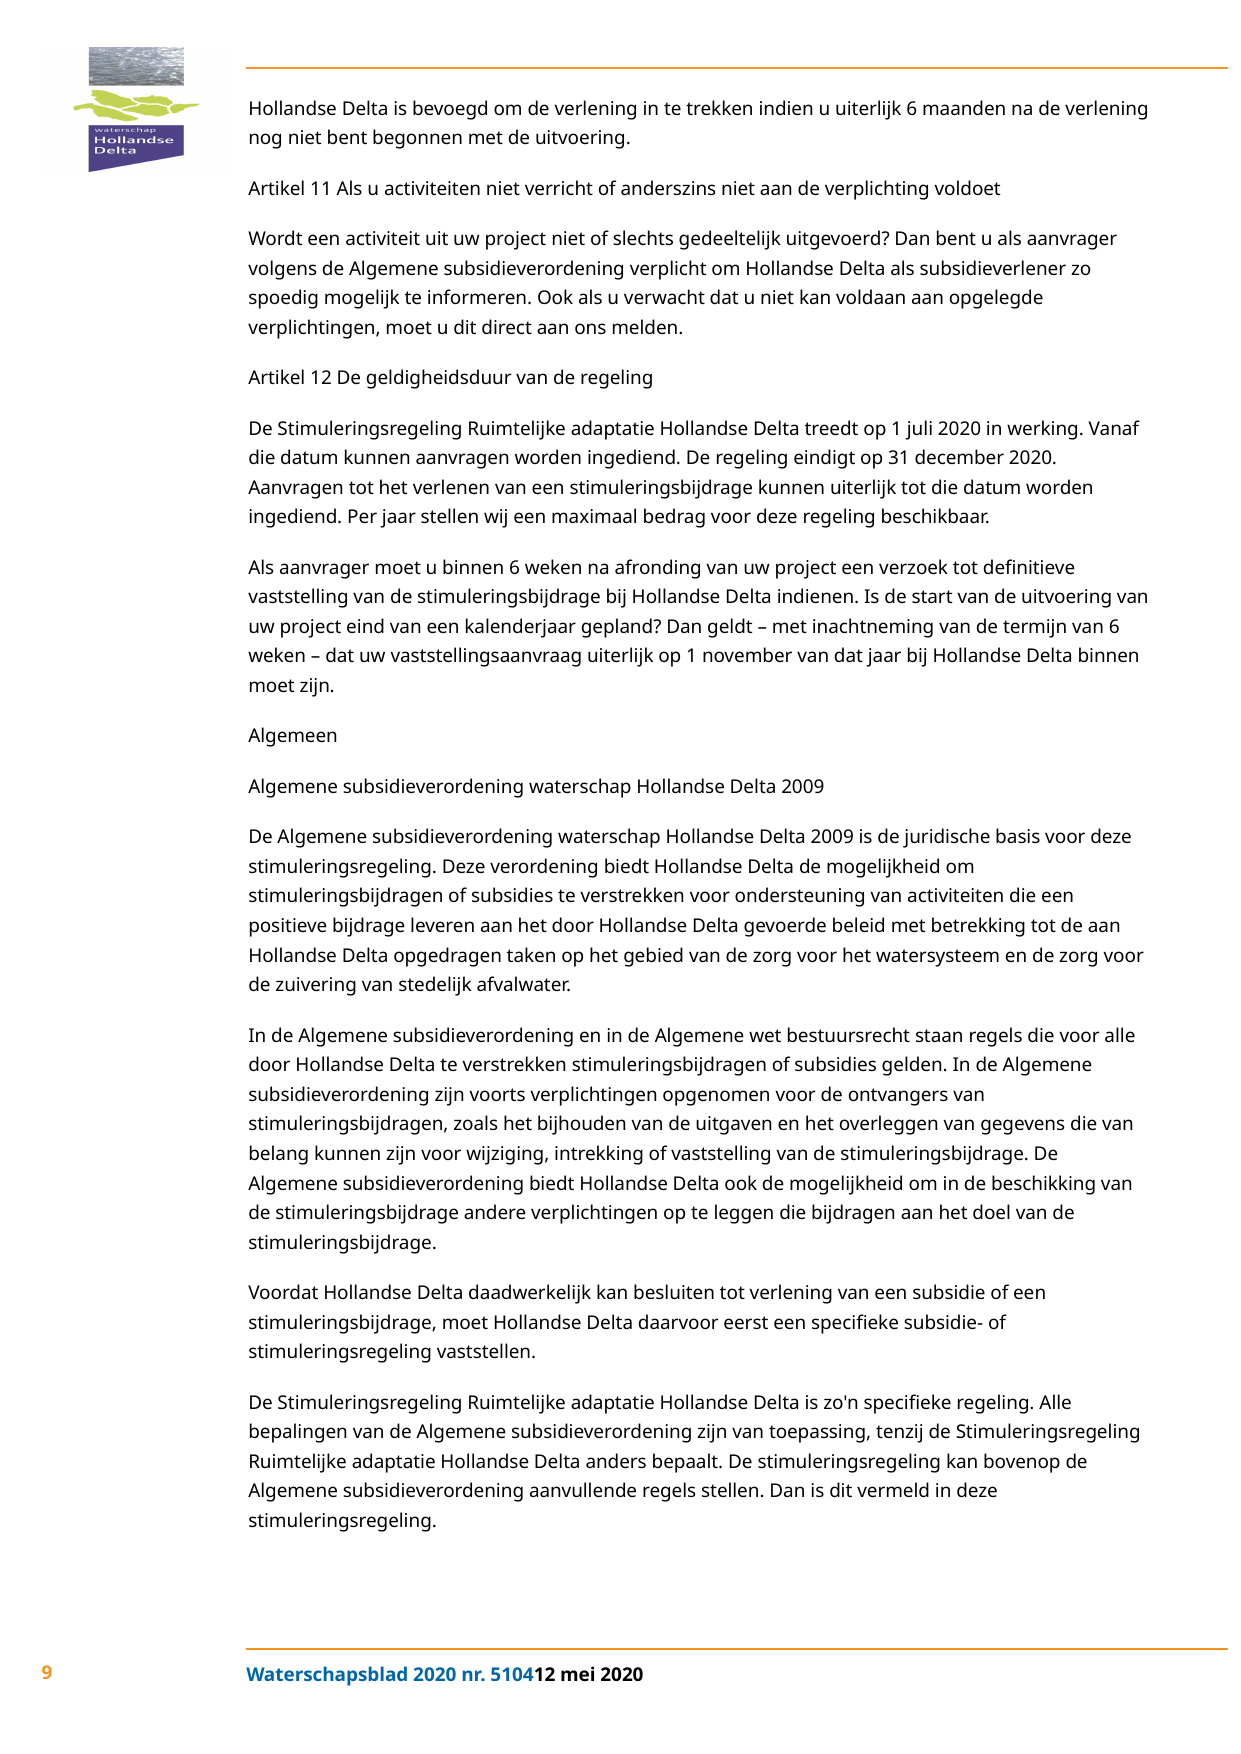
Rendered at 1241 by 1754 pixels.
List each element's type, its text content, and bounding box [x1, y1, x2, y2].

text Algemene subsidieverordening waterschap Hollandse Delta 2009 [248, 773, 1152, 799]
text Voordat Hollandse Delta daadwerkelijk kan besluiten tot verlening van een subsidie of een stimuleringsbijdrage, moet Hollandse Delta daarvoor eerst een specifieke subsidie- of stimuleringsregeling vaststellen. [248, 1279, 1152, 1364]
text De Algemene subsidieverordening waterschap Hollandse Delta 2009 is de juridische basis voor deze stimuleringsregeling. Deze verordening biedt Hollandse Delta de mogelijkheid om stimuleringsbijdragen of subsidies te verstrekken voor ondersteuning van activiteiten die een positieve bijdrage leveren aan het door Hollandse Delta gevoerde beleid met betrekking tot de aan Hollandse Delta opgedragen taken op het gebied van de zorg voor het watersysteem en de zorg voor de zuivering van stedelijk afvalwater. [248, 823, 1152, 997]
text Als aanvrager moet u binnen 6 weken na afronding van uw project een verzoek tot definitieve vaststelling van de stimuleringsbijdrage bij Hollandse Delta indienen. Is de start van de uitvoering van uw project eind van een kalenderjaar gepland? Dan geldt – met inachtneming van de termijn van 6 weken – dat uw vaststellingsaanvraag uiterlijk op 1 november van dat jaar bij Hollandse Delta binnen moet zijn. [248, 554, 1152, 698]
text Hollandse Delta is bevoegd om de verlening in te trekken indien u uiterlijk 6 maanden na de verlening nog niet bent begonnen met de uitvoering. [248, 95, 1152, 150]
text Artikel 12 De geldigheidsduur van de regeling [248, 364, 1152, 390]
text In de Algemene subsidieverordening en in de Algemene wet bestuursrecht staan regels die voor alle door Hollandse Delta te verstrekken stimuleringsbijdragen of subsidies gelden. In de Algemene subsidieverordening zijn voorts verplichtingen opgenomen voor de ontvangers van stimuleringsbijdragen, zoals het bijhouden van de uitgaven en het overleggen van gegevens die van belang kunnen zijn voor wijziging, intrekking of vaststelling van de stimuleringsbijdrage. De Algemene subsidieverordening biedt Hollandse Delta ook de mogelijkheid om in de beschikking van de stimuleringsbijdrage andere verplichtingen op te leggen die bijdragen aan het doel van de stimuleringsbijdrage. [248, 1022, 1152, 1255]
picture [41, 47, 231, 172]
text De Stimuleringsregeling Ruimtelijke adaptatie Hollandse Delta is zo'n specifieke regeling. Alle bepalingen van de Algemene subsidieverordening zijn van toepassing, tenzij de Stimuleringsregeling Ruimtelijke adaptatie Hollandse Delta anders bepaalt. De stimuleringsregeling kan bovenop de Algemene subsidieverordening aanvullende regels stellen. Dan is dit vermeld in deze stimuleringsregeling. [248, 1389, 1152, 1533]
text Artikel 11 Als u activiteiten niet verricht of anderszins niet aan de verplichting voldoet [248, 175, 1152, 201]
text De Stimuleringsregeling Ruimtelijke adaptatie Hollandse Delta treedt op 1 juli 2020 in werking. Vanaf die datum kunnen aanvragen worden ingediend. De regeling eindigt op 31 december 2020. Aanvragen tot het verlenen van een stimuleringsbijdrage kunnen uiterlijk tot die datum worden ingediend. Per jaar stellen wij een maximaal bedrag voor deze regeling beschikbaar. [248, 415, 1152, 529]
text Wordt een activiteit uit uw project niet of slechts gedeeltelijk uitgevoerd? Dan bent u als aanvrager volgens de Algemene subsidieverordening verplicht om Hollandse Delta als subsidieverlener zo spoedig mogelijk te informeren. Ook als u verwacht dat u niet kan voldaan aan opgelegde verplichtingen, moet u dit direct aan ons melden. [248, 225, 1152, 340]
text Algemeen [248, 723, 1152, 748]
